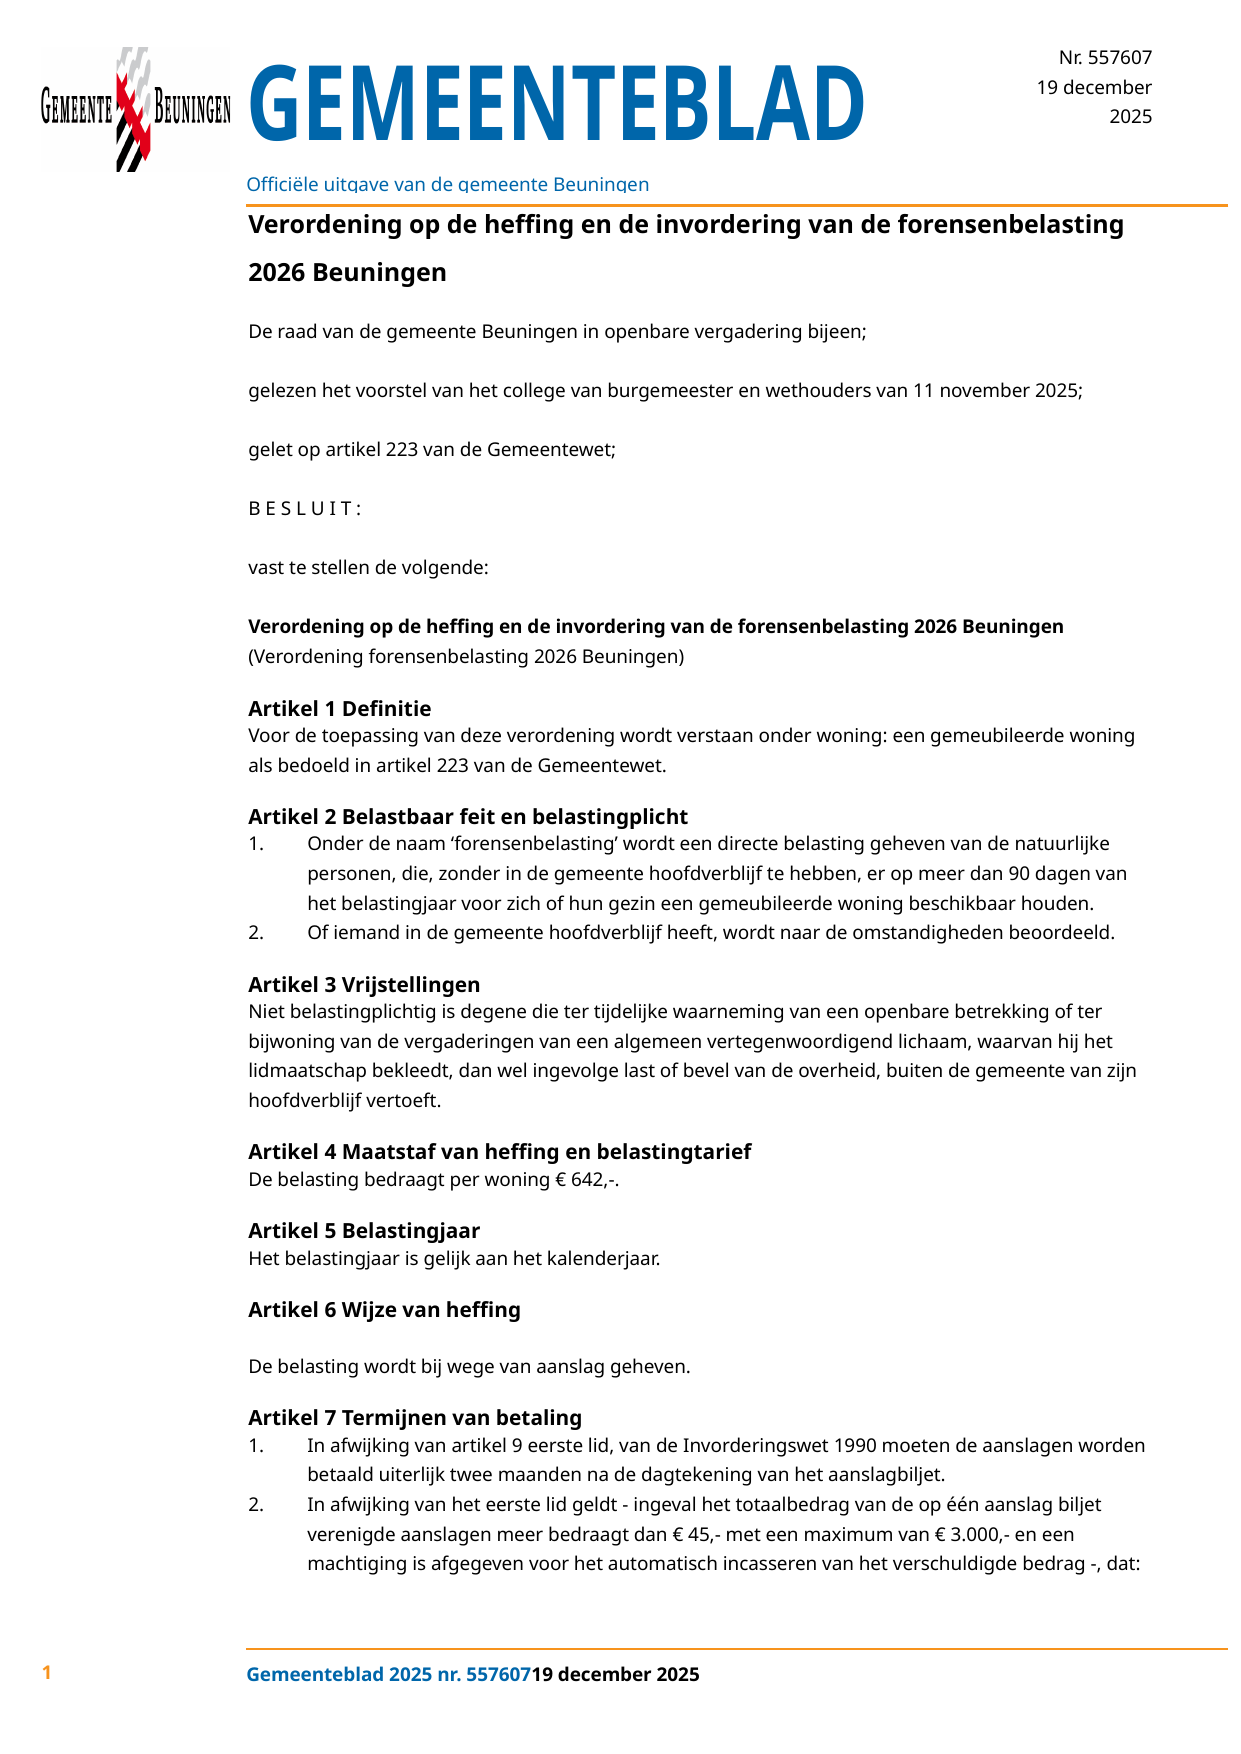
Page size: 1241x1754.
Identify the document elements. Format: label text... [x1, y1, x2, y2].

text De raad van de gemeente Beuningen in openbare vergadering bijeen; [248, 318, 1152, 344]
text Voor de toepassing van deze verordening wordt verstaan onder woning: een gemeubileerde woning als bedoeld in artikel 223 van de Gemeentewet. [248, 722, 1152, 777]
list Onder de naam ‘forensenbelasting’ wordt een directe belasting geheven van de natuurlijke personen, die, zonder in de gemeente hoofdverblijf te hebben, er op meer dan 90 dagen van het belastingjaar voor zich of hun gezin een gemeubileerde woning beschikbaar houden. [248, 831, 1152, 916]
text Het belastingjaar is gelijk aan het kalenderjaar. [248, 1245, 1152, 1270]
text vast te stellen de volgende: [248, 554, 1152, 580]
text De belasting bedraagt per woning € 642,-. [248, 1166, 1152, 1192]
list In afwijking van het eerste lid geldt - ingeval het totaalbedrag van de op één aanslag biljet verenigde aanslagen meer bedraagt dan € 45,- met een maximum van € 3.000,- en een machtiging is afgegeven voor het automatisch incasseren van het verschuldigde bedrag -, dat: [248, 1491, 1152, 1576]
text gelet op artikel 223 van de Gemeentewet; [248, 436, 1152, 462]
text De belasting wordt bij wege van aanslag geheven. [248, 1353, 1152, 1379]
text gelezen het voorstel van het college van burgemeester en wethouders van 11 november 2025; [248, 377, 1152, 403]
text B E S L U I T : [248, 495, 1152, 521]
text Artikel 3 Vrijstellingen [248, 970, 1152, 998]
list Of iemand in de gemeente hoofdverblijf heeft, wordt naar de omstandigheden beoordeeld. [248, 919, 1152, 945]
list In afwijking van artikel 9 eerste lid, van de Invorderingswet 1990 moeten de aanslagen worden betaald uiterlijk twee maanden na de dagtekening van het aanslagbiljet. [248, 1432, 1152, 1487]
text Verordening op de heffing en de invordering van de forensenbelasting 2026 Beuningen [248, 207, 1152, 288]
picture [41, 47, 231, 172]
text Artikel 5 Belastingjaar [248, 1216, 1152, 1245]
text Artikel 6 Wijze van heffing [248, 1295, 1152, 1323]
text Artikel 2 Belastbaar feit en belastingplicht [248, 802, 1152, 831]
text (Verordening forensenbelasting 2026 Beuningen) [248, 643, 1152, 669]
text Artikel 7 Termijnen van betaling [248, 1403, 1152, 1432]
text Niet belastingplichtig is degene die ter tijdelijke waarneming van een openbare betrekking of ter bijwoning van de vergaderingen van een algemeen vertegenwoordigend lichaam, waarvan hij het lidmaatschap bekleedt, dan wel ingevolge last of bevel van de overheid, buiten de gemeente van zijn hoofdverblijf vertoeft. [248, 998, 1152, 1113]
text Artikel 1 Definitie [248, 694, 1152, 722]
text Artikel 4 Maatstaf van heffing en belastingtarief [248, 1137, 1152, 1166]
text Verordening op de heffing en de invordering van de forensenbelasting 2026 Beuningen [248, 614, 1152, 639]
